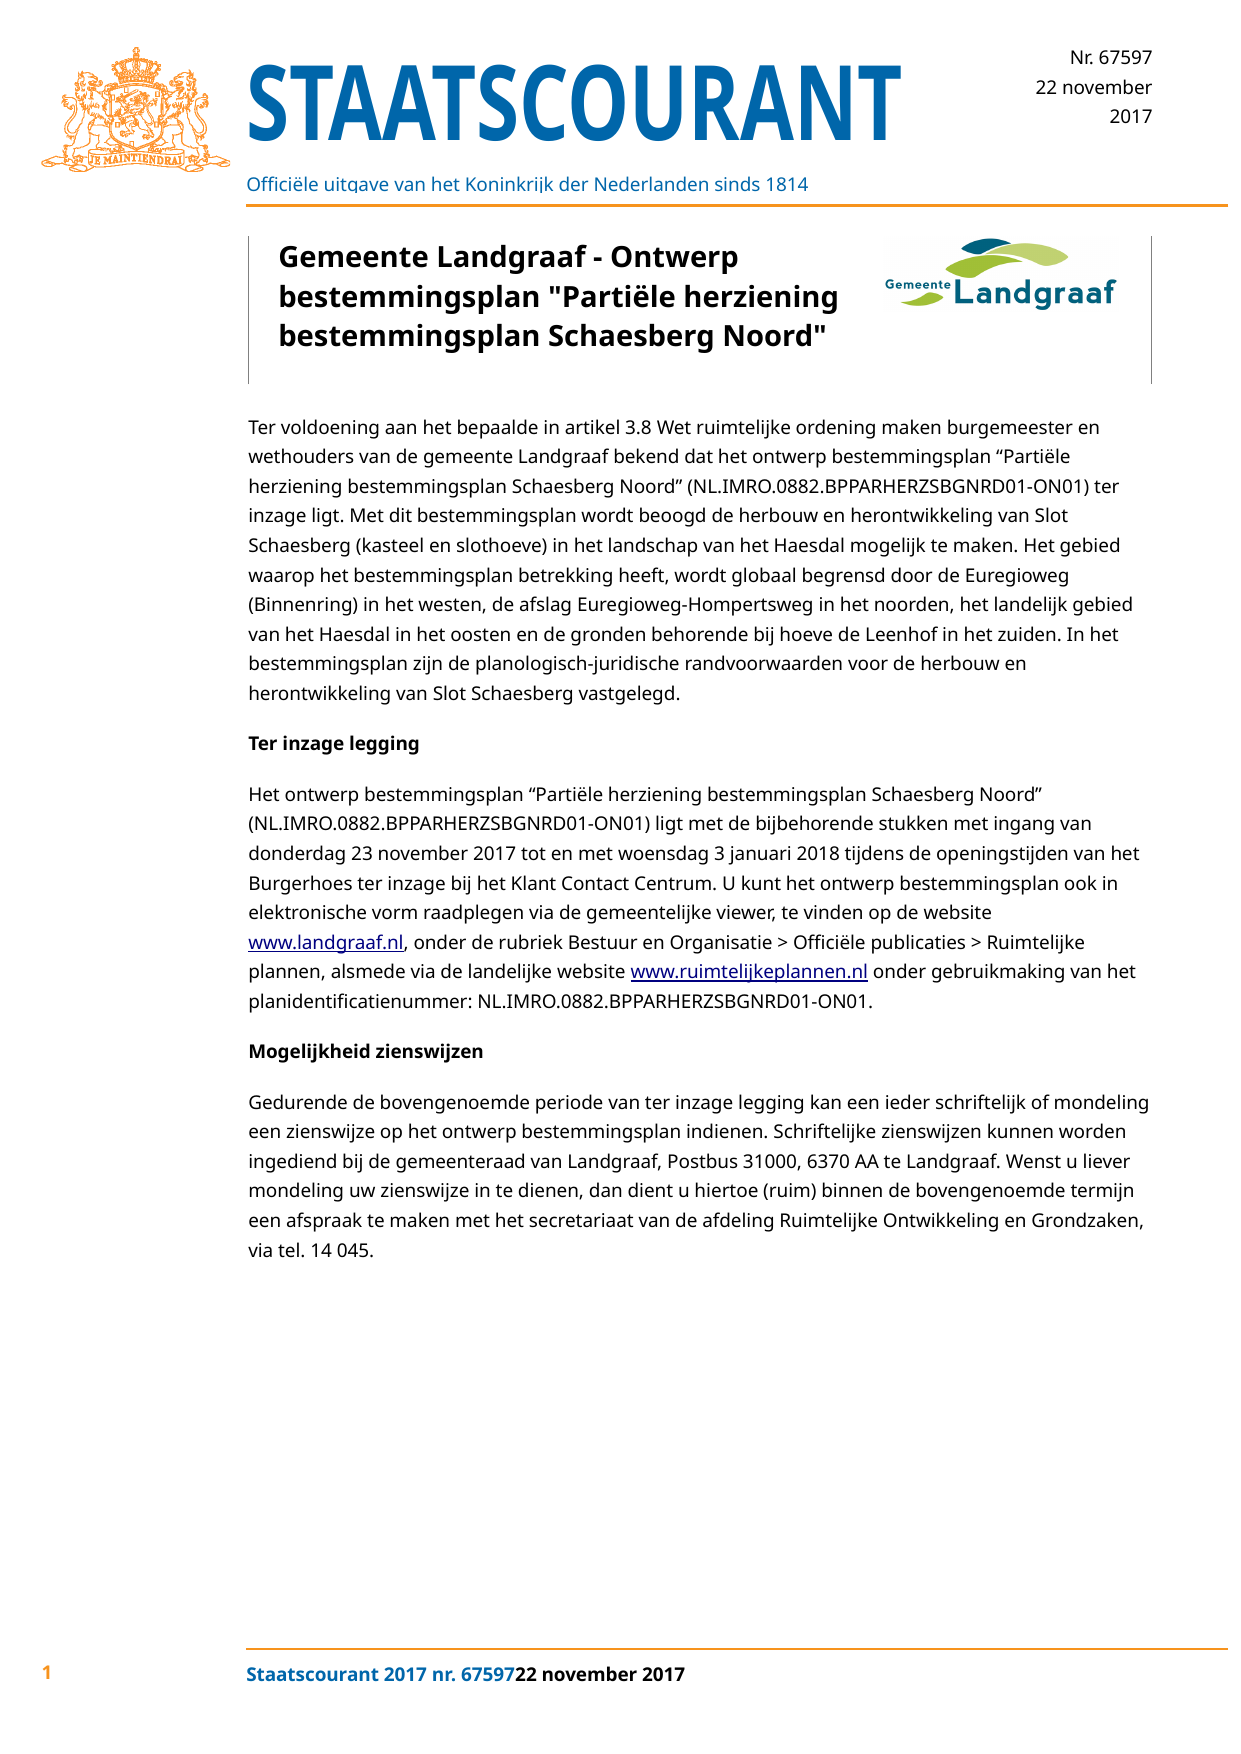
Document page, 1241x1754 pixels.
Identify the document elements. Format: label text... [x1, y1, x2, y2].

text Het ontwerp bestemmingsplan “Partiële herziening bestemmingsplan Schaesberg Noord” (NL.IMRO.0882.BPPARHERZSBGNRD01-ON01) ligt met de bijbehorende stukken met ingang van donderdag 23 november 2017 tot en met woensdag 3 januari 2018 tijdens de openingstijden van het Burgerhoes ter inzage bij het Klant Contact Centrum. U kunt het ontwerp bestemmingsplan ook in elektronische vorm raadplegen via de gemeentelijke viewer, te vinden op de website www.landgraaf.nl, onder de rubriek Bestuur en Organisatie > Officiële publicaties > Ruimtelijke plannen, alsmede via de landelijke website www.ruimtelijkeplannen.nl onder gebruikmaking van het planidentificatienummer: NL.IMRO.0882.BPPARHERZSBGNRD01-ON01. [248, 781, 1152, 1014]
table_header [850, 236, 1151, 384]
text Ter voldoening aan het bepaalde in artikel 3.8 Wet ruimtelijke ordening maken burgemeester en wethouders van de gemeente Landgraaf bekend dat het ontwerp bestemmingsplan “Partiële herziening bestemmingsplan Schaesberg Noord” (NL.IMRO.0882.BPPARHERZSBGNRD01-ON01) ter inzage ligt. Met dit bestemmingsplan wordt beoogd de herbouw en herontwikkeling van Slot Schaesberg (kasteel en slothoeve) in het landschap van het Haesdal mogelijk te maken. Het gebied waarop het bestemmingsplan betrekking heeft, wordt globaal begrensd door de Euregioweg (Binnenring) in het westen, de afslag Euregioweg-Hompertsweg in het noorden, het landelijk gebied van het Haesdal in het oosten en de gronden behorende bij hoeve de Leenhof in het zuiden. In het bestemmingsplan zijn de planologisch-juridische randvoorwaarden voor de herbouw en herontwikkeling van Slot Schaesberg vastgelegd. [248, 414, 1152, 706]
text Ter inzage legging [248, 731, 1152, 756]
table_header Gemeente Landgraaf - Ontwerp bestemmingsplan "Partiële herziening bestemmingsplan Schaesberg Noord" [249, 236, 850, 384]
text Gedurende de bovengenoemde periode van ter inzage legging kan een ieder schriftelijk of mondeling een zienswijze op het ontwerp bestemmingsplan indienen. Schriftelijke zienswijzen kunnen worden ingediend bij de gemeenteraad van Landgraaf, Postbus 31000, 6370 AA te Landgraaf. Wenst u liever mondeling uw zienswijze in te dienen, dan dient u hiertoe (ruim) binnen de bovengenoemde termijn een afspraak te maken met het secretariaat van de afdeling Ruimtelijke Ontwikkeling en Grondzaken, via tel. 14 045. [248, 1089, 1152, 1263]
picture [41, 47, 231, 172]
text Mogelijkheid zienswijzen [248, 1038, 1152, 1064]
picture [882, 236, 1119, 312]
